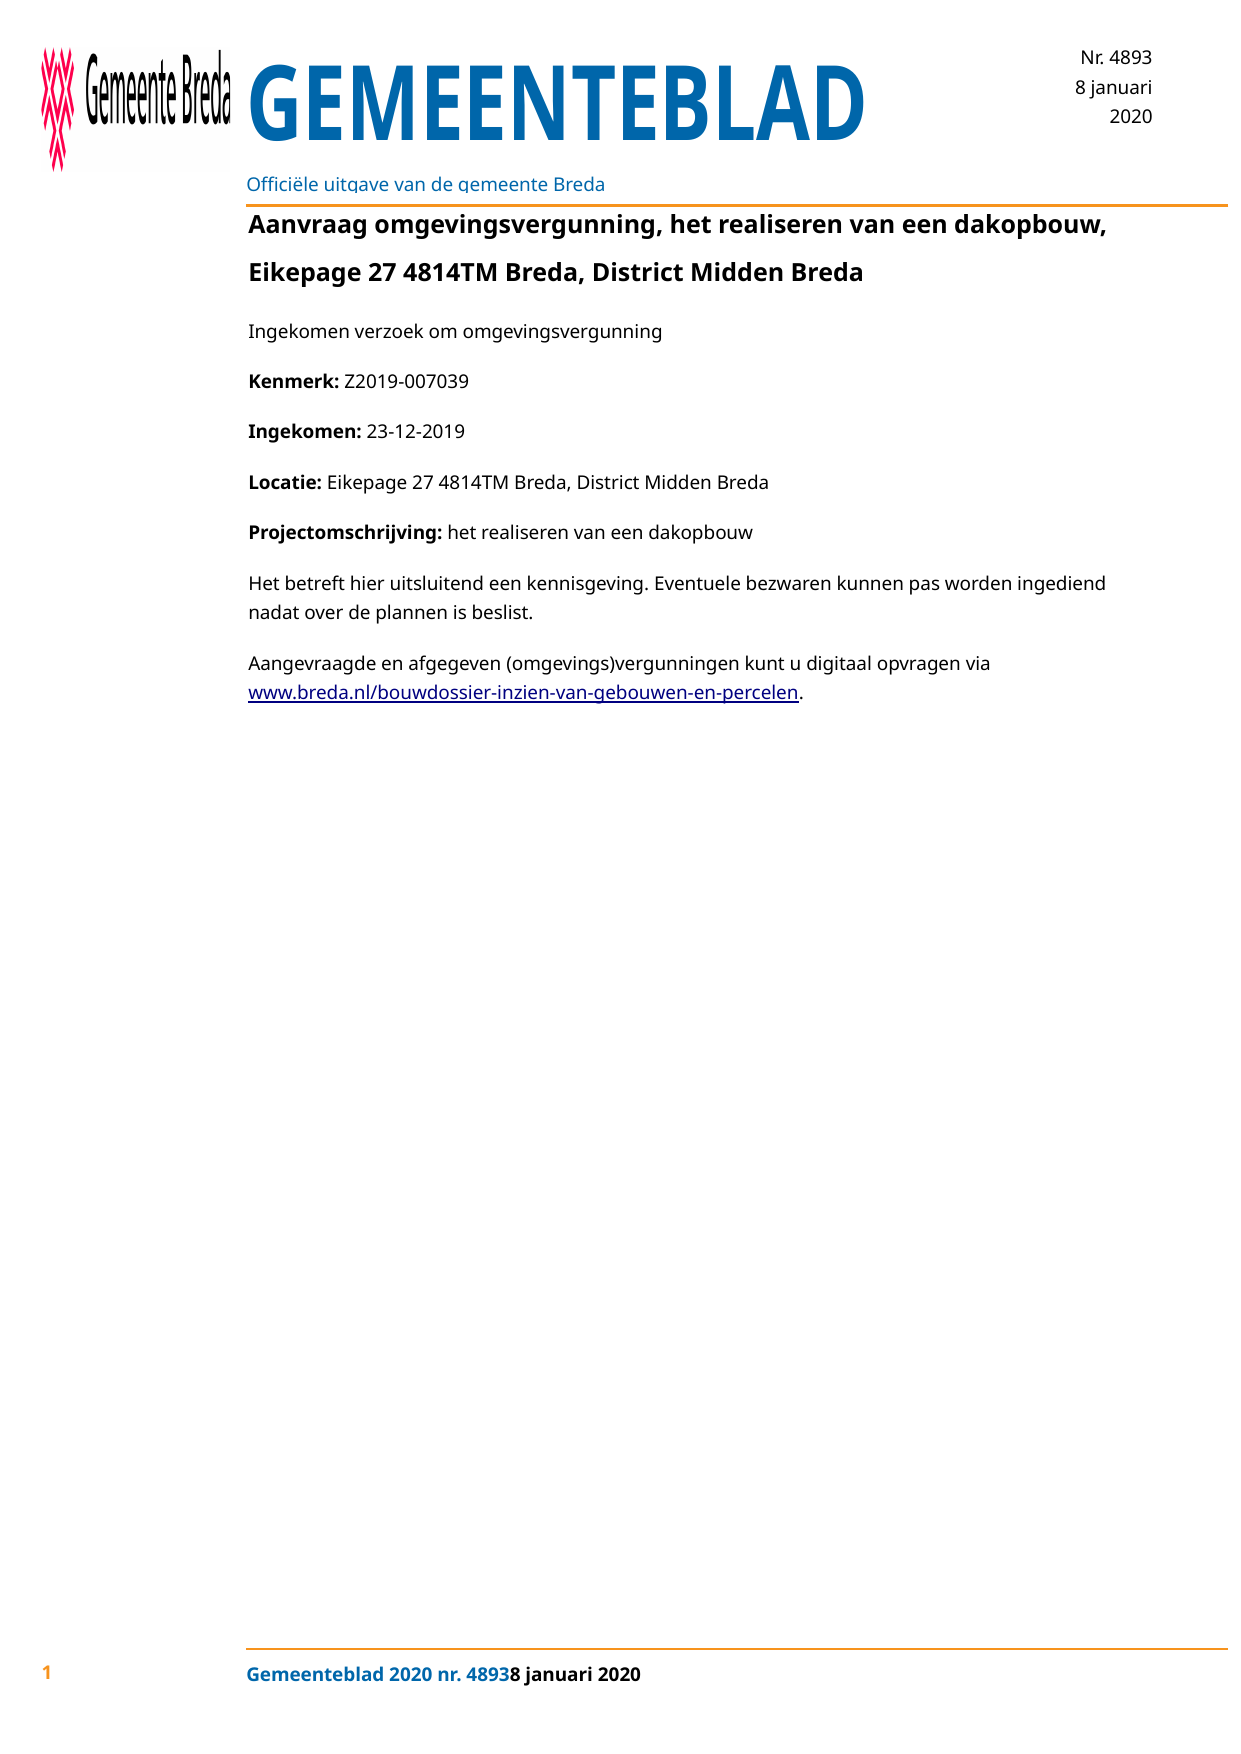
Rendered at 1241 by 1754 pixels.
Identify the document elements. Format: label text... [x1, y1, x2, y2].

text Aanvraag omgevingsvergunning, het realiseren van een dakopbouw, Eikepage 27 4814TM Breda, District Midden Breda [248, 207, 1152, 288]
text Projectomschrijving: het realiseren van een dakopbouw [248, 519, 1152, 545]
text Ingekomen verzoek om omgevingsvergunning [248, 318, 1152, 344]
text Aangevraagde en afgegeven (omgevings)vergunningen kunt u digitaal opvragen via www.breda.nl/bouwdossier-inzien-van-gebouwen-en-percelen. [248, 650, 1152, 705]
text Ingekomen: 23-12-2019 [248, 419, 1152, 444]
text Het betreft hier uitsluitend een kennisgeving. Eventuele bezwaren kunnen pas worden ingediend nadat over de plannen is beslist. [248, 570, 1152, 625]
text Locatie: Eikepage 27 4814TM Breda, District Midden Breda [248, 469, 1152, 495]
text Kenmerk: Z2019-007039 [248, 368, 1152, 394]
picture [41, 47, 231, 172]
